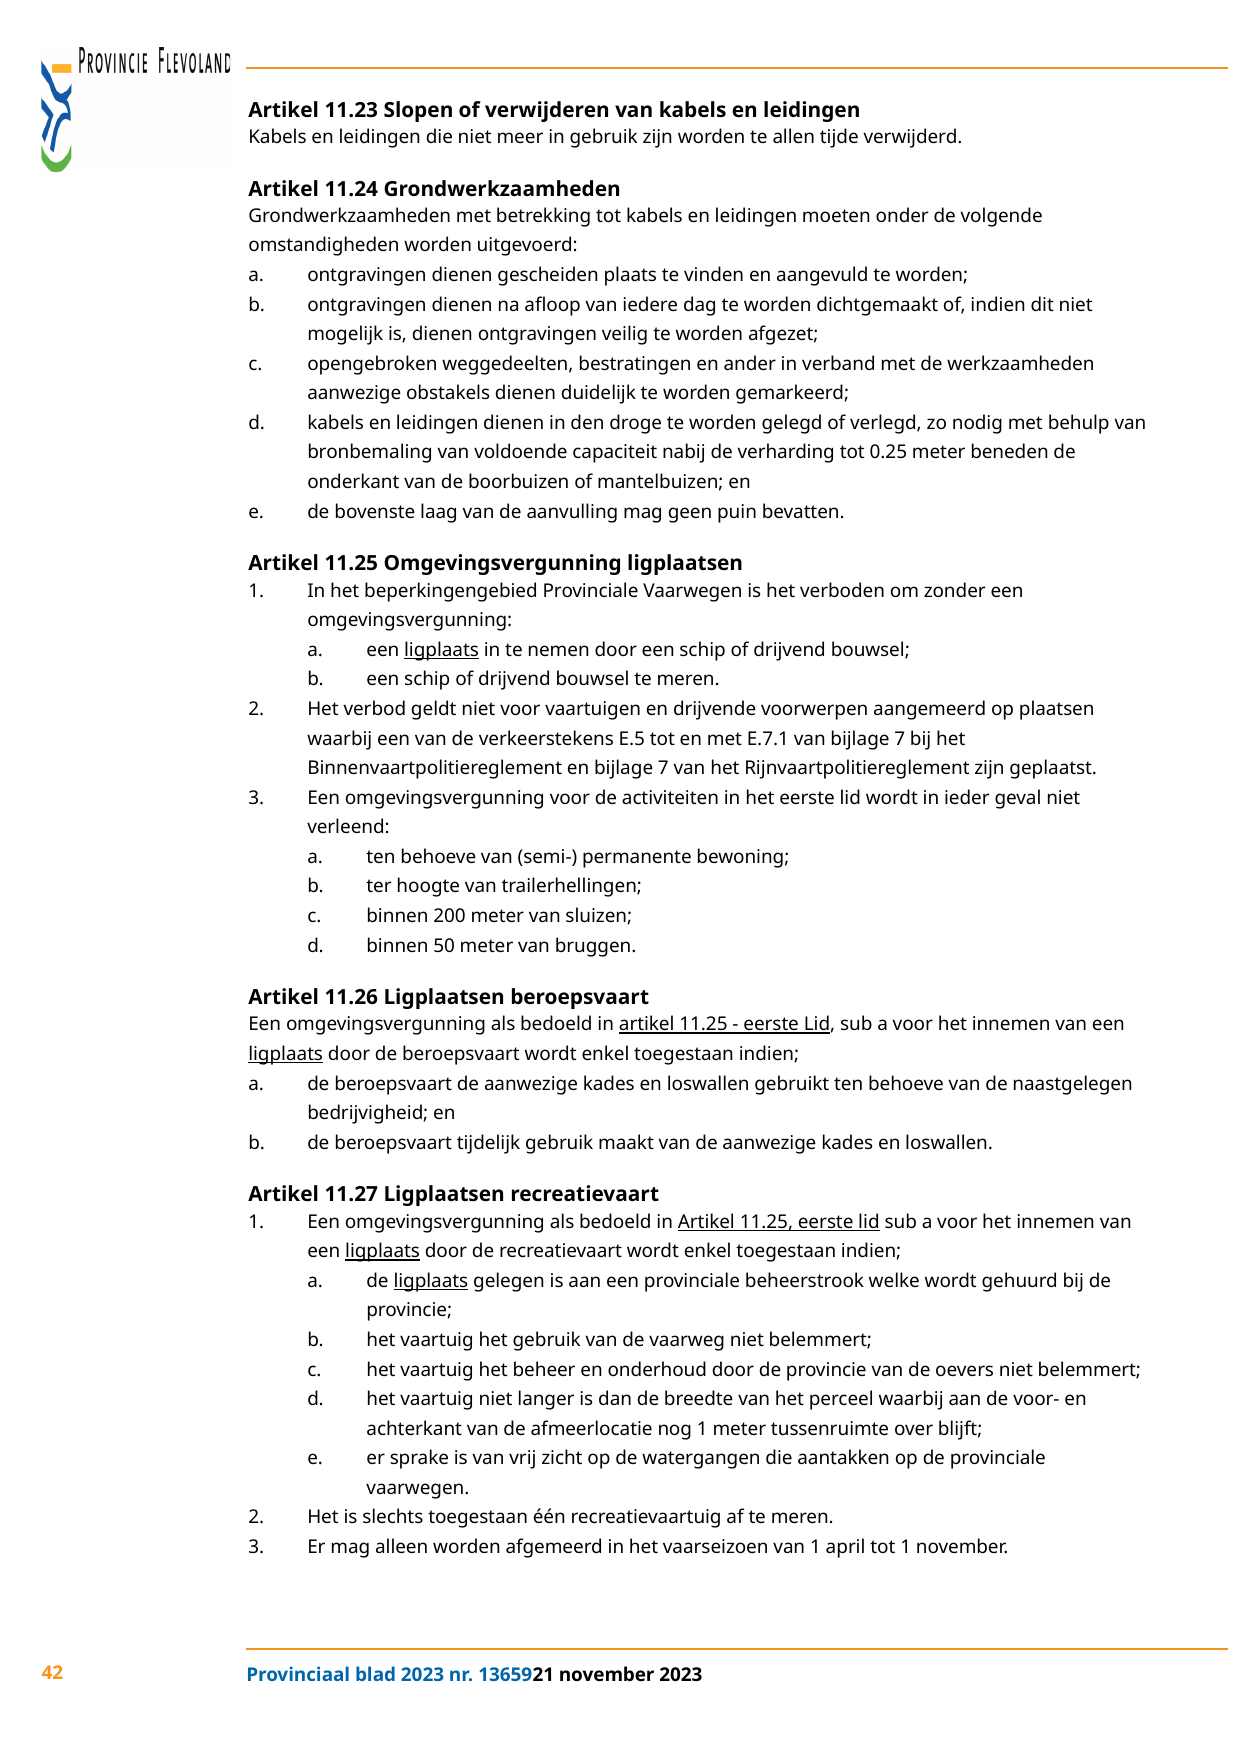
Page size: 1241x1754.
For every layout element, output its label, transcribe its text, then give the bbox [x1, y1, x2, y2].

text Grondwerkzaamheden met betrekking tot kabels en leidingen moeten onder de volgende omstandigheden worden uitgevoerd: [248, 202, 1152, 257]
list ter hoogte van trailerhellingen; [307, 873, 1152, 898]
text Artikel 11.27 Ligplaatsen recreatievaart [248, 1179, 1152, 1208]
list ten behoeve van (semi-) permanente bewoning; [307, 843, 1152, 869]
text Kabels en leidingen die niet meer in gebruik zijn worden te allen tijde verwijderd. [248, 123, 1152, 149]
list Er mag alleen worden afgemeerd in het vaarseizoen van 1 april tot 1 november. [248, 1533, 1152, 1559]
list de bovenste laag van de aanvulling mag geen puin bevatten. [248, 498, 1152, 524]
list de ligplaats gelegen is aan een provinciale beheerstrook welke wordt gehuurd bij de provincie; [307, 1267, 1152, 1322]
list ontgravingen dienen gescheiden plaats te vinden en aangevuld te worden; [248, 261, 1152, 287]
list de beroepsvaart de aanwezige kades en loswallen gebruikt ten behoeve van de naastgelegen bedrijvigheid; en [248, 1070, 1152, 1125]
text Artikel 11.24 Grondwerkzaamheden [248, 174, 1152, 202]
list het vaartuig het beheer en onderhoud door de provincie van de oevers niet belemmert; [307, 1356, 1152, 1381]
text Artikel 11.23 Slopen of verwijderen van kabels en leidingen [248, 95, 1152, 123]
list ontgravingen dienen na afloop van iedere dag te worden dichtgemaakt of, indien dit niet mogelijk is, dienen ontgravingen veilig te worden afgezet; [248, 291, 1152, 346]
list Het verbod geldt niet voor vaartuigen en drijvende voorwerpen aangemeerd op plaatsen waarbij een van de verkeerstekens E.5 tot en met E.7.1 van bijlage 7 bij het Binnenvaartpolitiereglement en bijlage 7 van het Rijnvaartpolitiereglement zijn geplaatst. [248, 695, 1152, 780]
list kabels en leidingen dienen in den droge te worden gelegd of verlegd, zo nodig met behulp van bronbemaling van voldoende capaciteit nabij de verharding tot 0.25 meter beneden de onderkant van de boorbuizen of mantelbuizen; en [248, 409, 1152, 494]
list binnen 50 meter van bruggen. [307, 932, 1152, 957]
text Artikel 11.25 Omgevingsvergunning ligplaatsen [248, 548, 1152, 577]
list opengebroken weggedeelten, bestratingen en ander in verband met de werkzaamheden aanwezige obstakels dienen duidelijk te worden gemarkeerd; [248, 350, 1152, 405]
list binnen 200 meter van sluizen; [307, 902, 1152, 928]
list de beroepsvaart tijdelijk gebruik maakt van de aanwezige kades en loswallen. [248, 1129, 1152, 1155]
text Een omgevingsvergunning als bedoeld in artikel 11.25 - eerste Lid, sub a voor het innemen van een ligplaats door de beroepsvaart wordt enkel toegestaan indien; [248, 1011, 1152, 1066]
list het vaartuig niet langer is dan de breedte van het perceel waarbij aan de voor- en achterkant van de afmeerlocatie nog 1 meter tussenruimte over blijft; [307, 1385, 1152, 1441]
list In het beperkingengebied Provinciale Vaarwegen is het verboden om zonder een omgevingsvergunning: [248, 577, 1152, 632]
list Een omgevingsvergunning voor de activiteiten in het eerste lid wordt in ieder geval niet verleend: [248, 784, 1152, 839]
list het vaartuig het gebruik van de vaarweg niet belemmert; [307, 1326, 1152, 1352]
list een schip of drijvend bouwsel te meren. [307, 666, 1152, 691]
text Artikel 11.26 Ligplaatsen beroepsvaart [248, 982, 1152, 1011]
list er sprake is van vrij zicht op de watergangen die aantakken op de provinciale vaarwegen. [307, 1444, 1152, 1500]
list Het is slechts toegestaan één recreatievaartuig af te meren. [248, 1504, 1152, 1529]
list een ligplaats in te nemen door een schip of drijvend bouwsel; [307, 636, 1152, 662]
list Een omgevingsvergunning als bedoeld in Artikel 11.25, eerste lid sub a voor het innemen van een ligplaats door de recreatievaart wordt enkel toegestaan indien; [248, 1208, 1152, 1263]
picture [41, 47, 231, 172]
